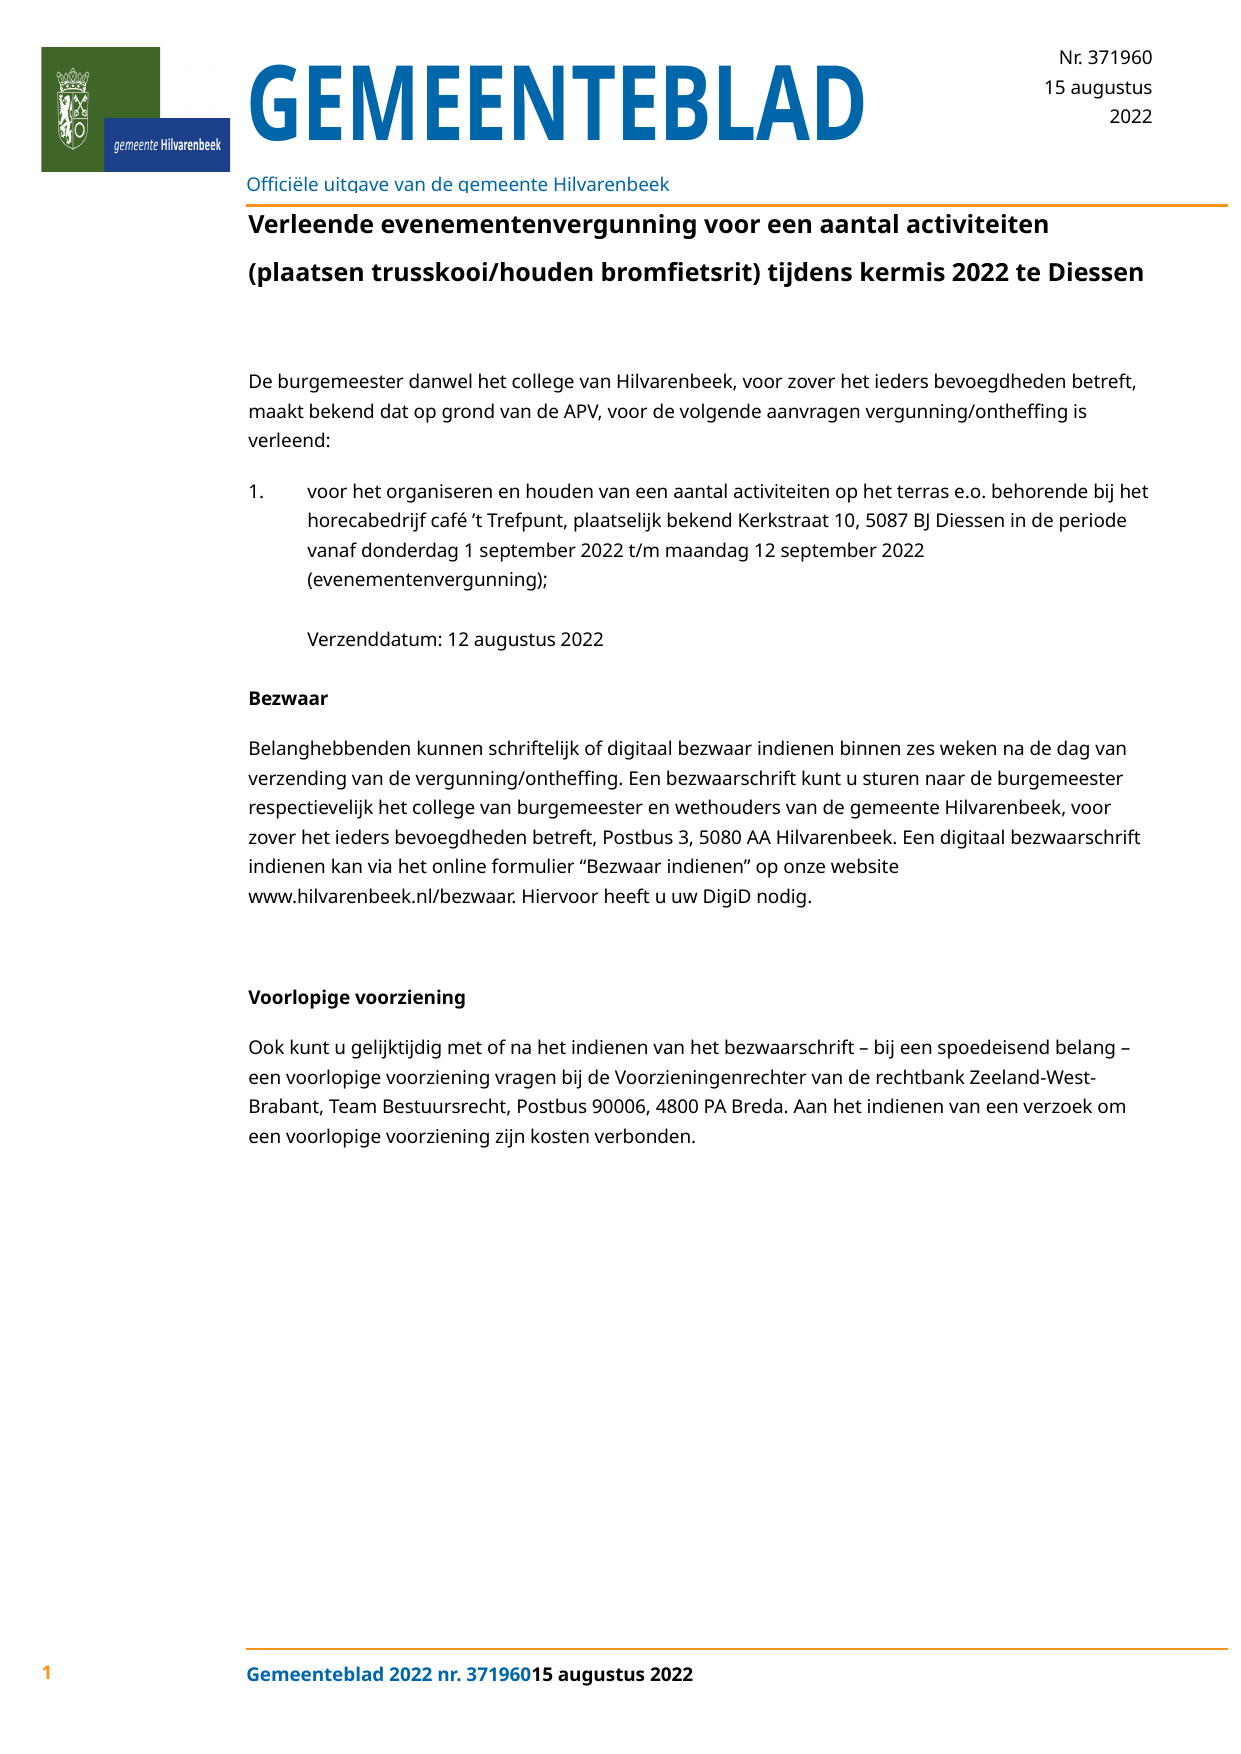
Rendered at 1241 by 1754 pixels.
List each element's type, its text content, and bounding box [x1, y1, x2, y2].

text Ook kunt u gelijktijdig met of na het indienen van het bezwaarschrift – bij een spoedeisend belang – een voorlopige voorziening vragen bij de Voorzieningenrechter van de rechtbank Zeeland-West-Brabant, Team Bestuursrecht, Postbus 90006, 4800 PA Breda. Aan het indienen van een verzoek om een voorlopige voorziening zijn kosten verbonden. [248, 1034, 1152, 1149]
list voor het organiseren en houden van een aantal activiteiten op het terras e.o. behorende bij het horecabedrijf café ’t Trefpunt, plaatselijk bekend Kerkstraat 10, 5087 BJ Diessen in de periode vanaf donderdag 1 september 2022 t/m maandag 12 september 2022 (evenementenvergunning); [248, 478, 1152, 592]
text Belanghebbenden kunnen schriftelijk of digitaal bezwaar indienen binnen zes weken na de dag van verzending van de vergunning/ontheffing. Een bezwaarschrift kunt u sturen naar de burgemeester respectievelijk het college van burgemeester en wethouders van de gemeente Hilvarenbeek, voor zover het ieders bevoegdheden betreft, Postbus 3, 5080 AA Hilvarenbeek. Een digitaal bezwaarschrift indienen kan via het online formulier “Bezwaar indienen” op onze website www.hilvarenbeek.nl/bezwaar. Hiervoor heeft u uw DigiD nodig. [248, 735, 1152, 909]
list Verzenddatum: 12 augustus 2022 [248, 626, 1152, 652]
text Bezwaar [248, 685, 1152, 711]
text Voorlopige voorziening [248, 984, 1152, 1010]
text Verleende evenementenvergunning voor een aantal activiteiten (plaatsen trusskooi/houden bromfietsrit) tijdens kermis 2022 te Diessen [248, 207, 1152, 288]
text De burgemeester danwel het college van Hilvarenbeek, voor zover het ieders bevoegdheden betreft, maakt bekend dat op grond van de APV, voor de volgende aanvragen vergunning/ontheffing is verleend: [248, 368, 1152, 453]
picture [41, 47, 231, 172]
